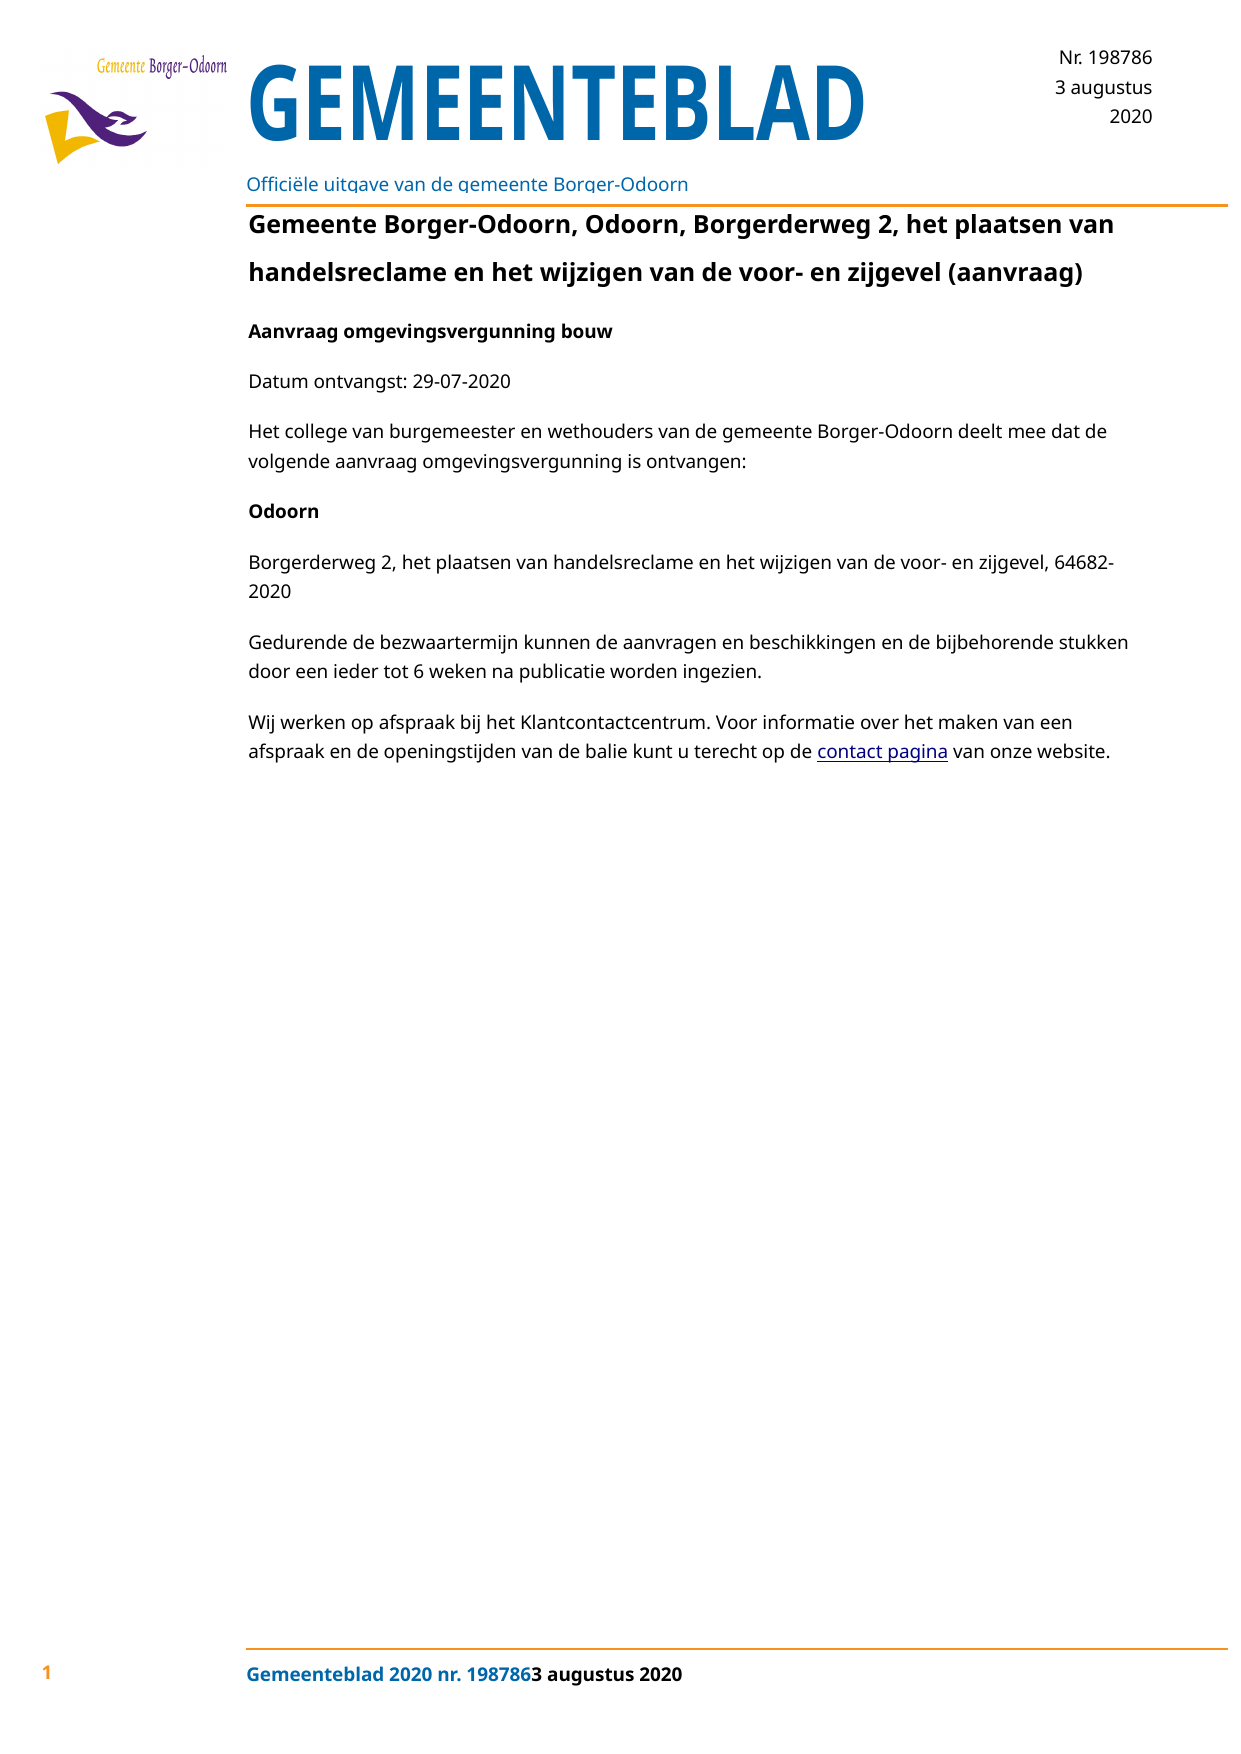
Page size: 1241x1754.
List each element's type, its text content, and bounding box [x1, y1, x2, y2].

text Datum ontvangst: 29-07-2020 [248, 368, 1152, 394]
text Odoorn [248, 499, 1152, 524]
text Aanvraag omgevingsvergunning bouw [248, 318, 1152, 344]
text Gemeente Borger-Odoorn, Odoorn, Borgerderweg 2, het plaatsen van handelsreclame en het wijzigen van de voor- en zijgevel (aanvraag) [248, 207, 1152, 288]
text Wij werken op afspraak bij het Klantcontactcentrum. Voor informatie over het maken van een afspraak en de openingstijden van de balie kunt u terecht op de contact pagina van onze website. [248, 709, 1152, 764]
text Borgerderweg 2, het plaatsen van handelsreclame en het wijzigen van de voor- en zijgevel, 64682-2020 [248, 549, 1152, 604]
text Het college van burgemeester en wethouders van de gemeente Borger-Odoorn deelt mee dat de volgende aanvraag omgevingsvergunning is ontvangen: [248, 419, 1152, 474]
text Gedurende de bezwaartermijn kunnen de aanvragen en beschikkingen en de bijbehorende stukken door een ieder tot 6 weken na publicatie worden ingezien. [248, 629, 1152, 684]
picture [41, 47, 231, 172]
